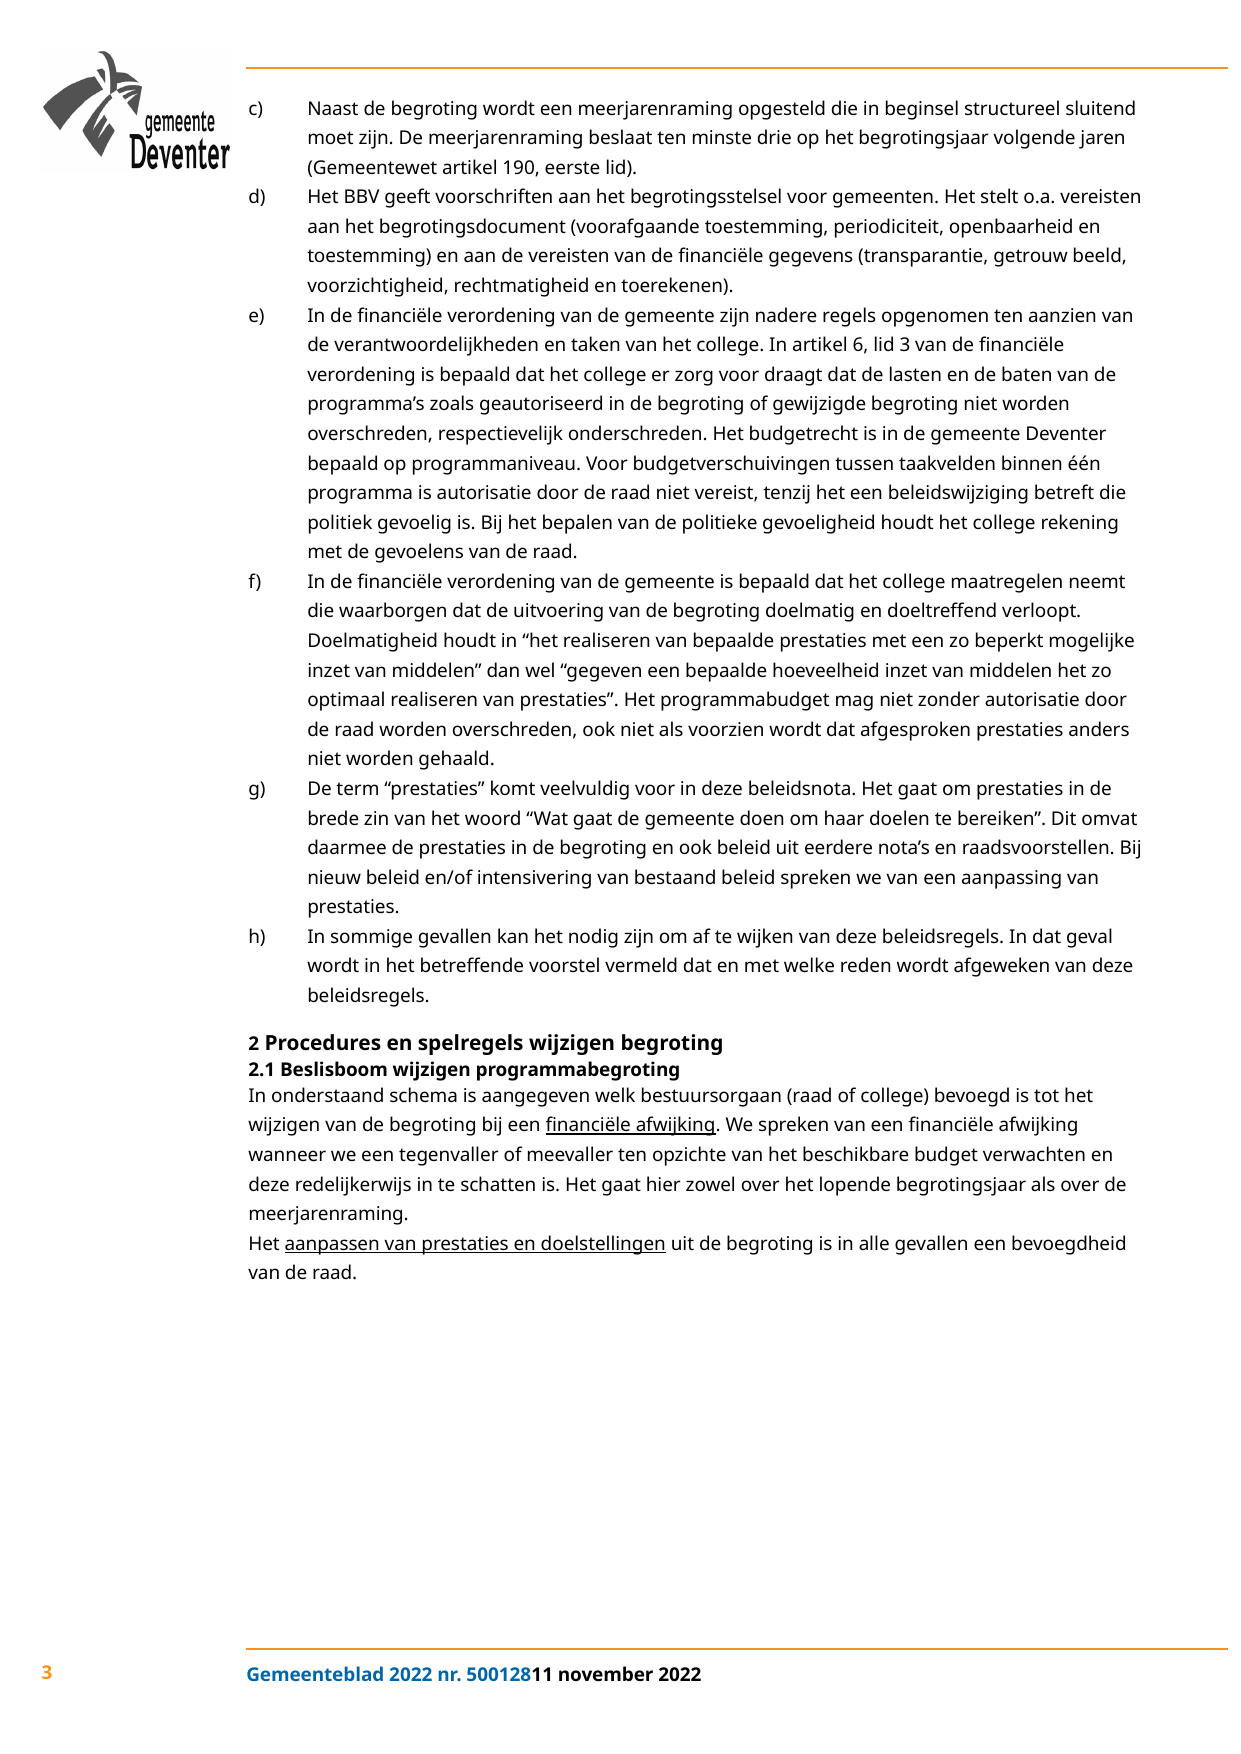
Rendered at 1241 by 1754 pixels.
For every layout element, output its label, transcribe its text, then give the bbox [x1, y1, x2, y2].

list In de financiële verordening van de gemeente is bepaald dat het college maatregelen neemt die waarborgen dat de uitvoering van de begroting doelmatig en doeltreffend verloopt. Doelmatigheid houdt in “het realiseren van bepaalde prestaties met een zo beperkt mogelijke inzet van middelen” dan wel “gegeven een bepaalde hoeveelheid inzet van middelen het zo optimaal realiseren van prestaties”. Het programmabudget mag niet zonder autorisatie door de raad worden overschreden, ook niet als voorzien wordt dat afgesproken prestaties anders niet worden gehaald. [248, 568, 1152, 771]
text In onderstaand schema is aangegeven welk bestuursorgaan (raad of college) bevoegd is tot het wijzigen van de begroting bij een financiële afwijking. We spreken van een financiële afwijking wanneer we een tegenvaller of meevaller ten opzichte van het beschikbare budget verwachten en deze redelijkerwijs in te schatten is. Het gaat hier zowel over het lopende begrotingsjaar als over de meerjarenraming. [248, 1082, 1152, 1226]
list In sommige gevallen kan het nodig zijn om af te wijken van deze beleidsregels. In dat geval wordt in het betreffende voorstel vermeld dat en met welke reden wordt afgeweken van deze beleidsregels. [248, 923, 1152, 1008]
picture [41, 47, 231, 172]
list Naast de begroting wordt een meerjarenraming opgesteld die in beginsel structureel sluitend moet zijn. De meerjarenraming beslaat ten minste drie op het begrotingsjaar volgende jaren (Gemeentewet artikel 190, eerste lid). [248, 95, 1152, 180]
text 2.1 Beslisboom wijzigen programmabegroting [248, 1056, 1152, 1082]
text Het aanpassen van prestaties en doelstellingen uit de begroting is in alle gevallen een bevoegdheid van de raad. [248, 1230, 1152, 1285]
text 2 Procedures en spelregels wijzigen begroting [248, 1028, 1152, 1056]
list In de financiële verordening van de gemeente zijn nadere regels opgenomen ten aanzien van de verantwoordelijkheden en taken van het college. In artikel 6, lid 3 van de financiële verordening is bepaald dat het college er zorg voor draagt dat de lasten en de baten van de programma’s zoals geautoriseerd in de begroting of gewijzigde begroting niet worden overschreden, respectievelijk onderschreden. Het budgetrecht is in de gemeente Deventer bepaald op programmaniveau. Voor budgetverschuivingen tussen taakvelden binnen één programma is autorisatie door de raad niet vereist, tenzij het een beleidswijziging betreft die politiek gevoelig is. Bij het bepalen van de politieke gevoeligheid houdt het college rekening met de gevoelens van de raad. [248, 302, 1152, 564]
list De term “prestaties” komt veelvuldig voor in deze beleidsnota. Het gaat om prestaties in de brede zin van het woord “Wat gaat de gemeente doen om haar doelen te bereiken”. Dit omvat daarmee de prestaties in de begroting en ook beleid uit eerdere nota’s en raadsvoorstellen. Bij nieuw beleid en/of intensivering van bestaand beleid spreken we van een aanpassing van prestaties. [248, 775, 1152, 919]
list Het BBV geeft voorschriften aan het begrotingsstelsel voor gemeenten. Het stelt o.a. vereisten aan het begrotingsdocument (voorafgaande toestemming, periodiciteit, openbaarheid en toestemming) en aan de vereisten van de financiële gegevens (transparantie, getrouw beeld, voorzichtigheid, rechtmatigheid en toerekenen). [248, 183, 1152, 298]
